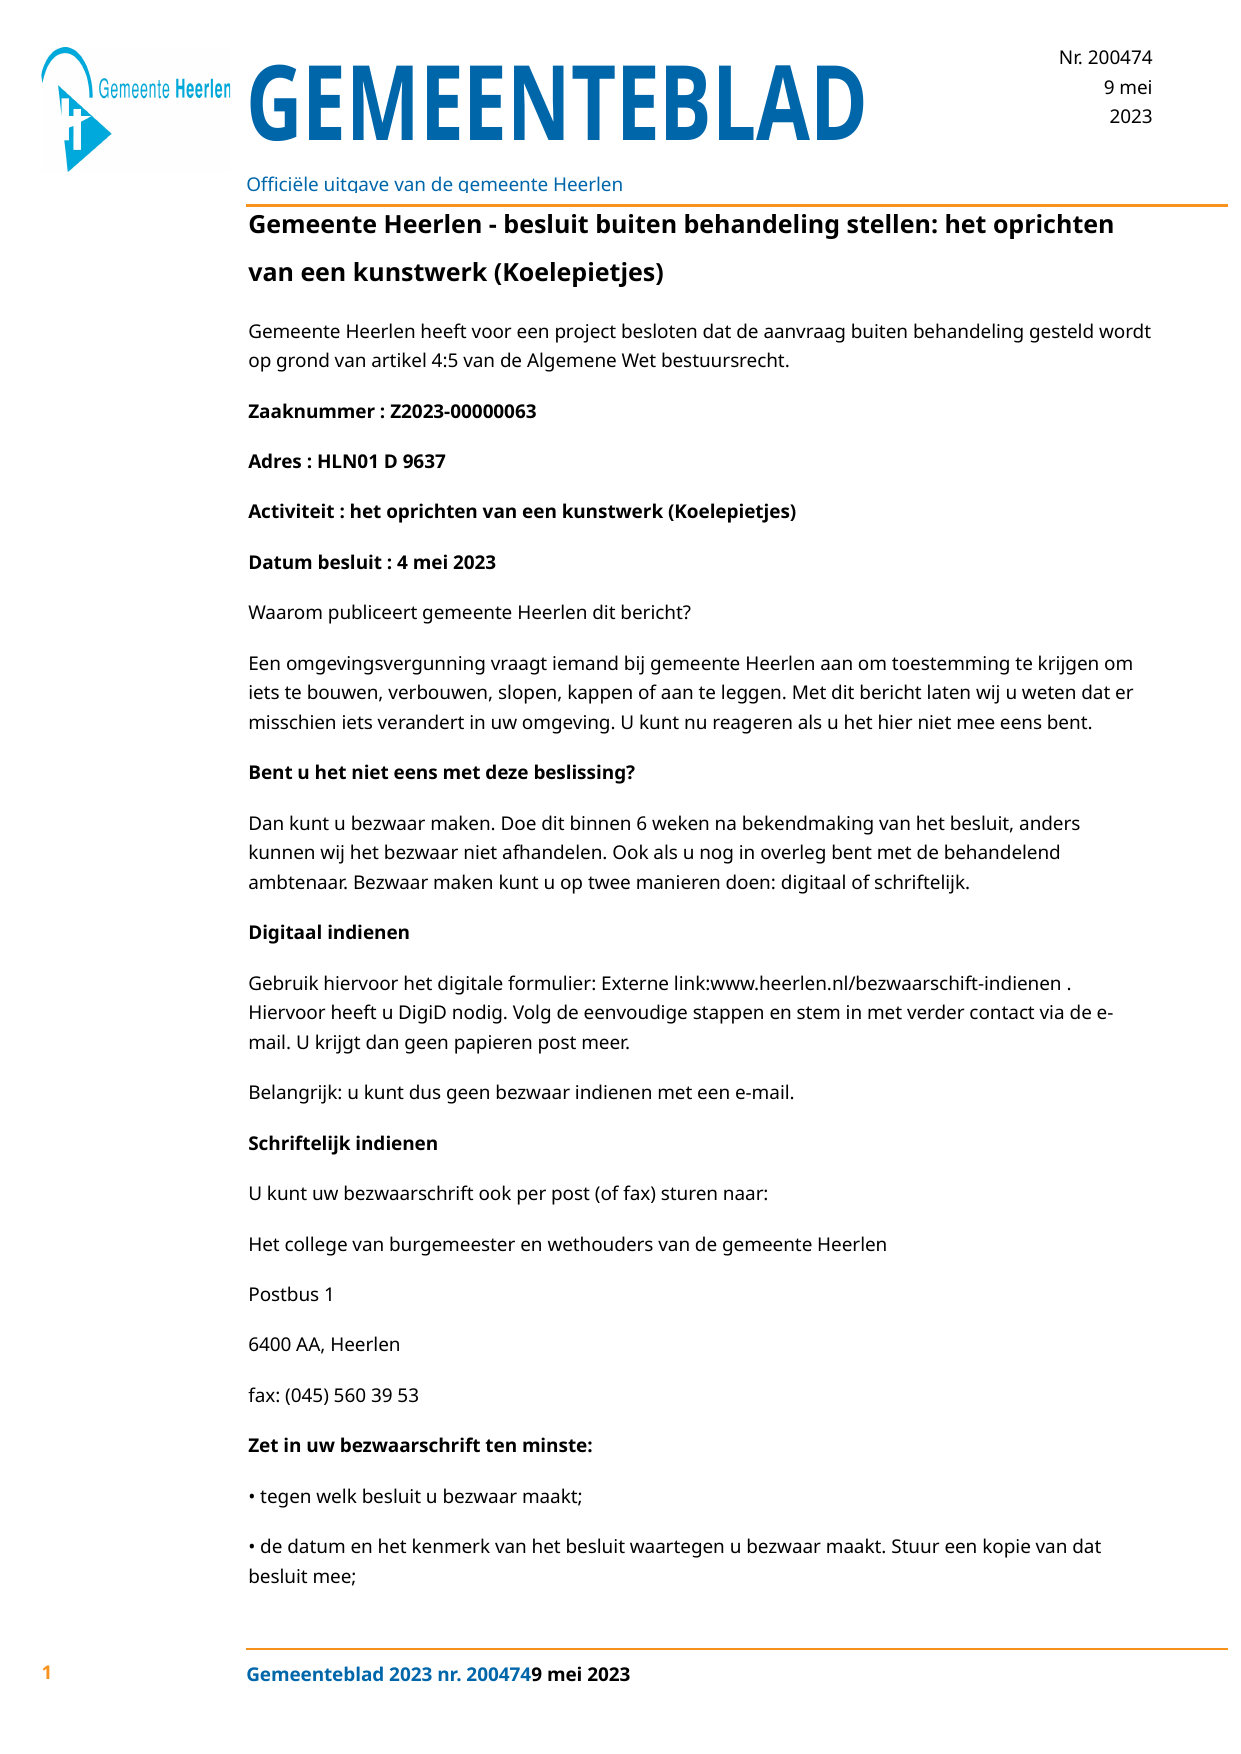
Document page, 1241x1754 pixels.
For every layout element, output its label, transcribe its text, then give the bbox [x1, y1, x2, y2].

text Het college van burgemeester en wethouders van de gemeente Heerlen [248, 1231, 1152, 1257]
text fax: (045) 560 39 53 [248, 1382, 1152, 1408]
text Bent u het niet eens met deze beslissing? [248, 759, 1152, 785]
text Datum besluit : 4 mei 2023 [248, 549, 1152, 575]
text Digitaal indienen [248, 919, 1152, 945]
text Adres : HLN01 D 9637 [248, 448, 1152, 474]
text Schriftelijk indienen [248, 1130, 1152, 1156]
text Zaaknummer : Z2023-00000063 [248, 398, 1152, 424]
picture [41, 47, 59, 70]
text Gemeente Heerlen heeft voor een project besloten dat de aanvraag buiten behandeling gesteld wordt op grond van artikel 4:5 van de Algemene Wet bestuursrecht. [248, 318, 1152, 373]
text Activiteit : het oprichten van een kunstwerk (Koelepietjes) [248, 499, 1152, 524]
text • de datum en het kenmerk van het besluit waartegen u bezwaar maakt. Stuur een kopie van dat besluit mee; [248, 1533, 1152, 1589]
text Dan kunt u bezwaar maken. Doe dit binnen 6 weken na bekendmaking van het besluit, anders kunnen wij het bezwaar niet afhandelen. Ook als u nog in overleg bent met de behandelend ambtenaar. Bezwaar maken kunt u op twee manieren doen: digitaal of schriftelijk. [248, 810, 1152, 895]
text Postbus 1 [248, 1281, 1152, 1307]
text Belangrijk: u kunt dus geen bezwaar indienen met een e-mail. [248, 1079, 1152, 1105]
text Een omgevingsvergunning vraagt iemand bij gemeente Heerlen aan om toestemming te krijgen om iets te bouwen, verbouwen, slopen, kappen of aan te leggen. Met dit bericht laten wij u weten dat er misschien iets verandert in uw omgeving. U kunt nu reageren als u het hier niet mee eens bent. [248, 650, 1152, 735]
text Gebruik hiervoor het digitale formulier: Externe link:www.heerlen.nl/bezwaarschift-indienen . Hiervoor heeft u DigiD nodig. Volg de eenvoudige stappen en stem in met verder contact via de e-mail. U krijgt dan geen papieren post meer. [248, 970, 1152, 1055]
text • tegen welk besluit u bezwaar maakt; [248, 1483, 1152, 1509]
text Waarom publiceert gemeente Heerlen dit bericht? [248, 599, 1152, 625]
picture [41, 47, 231, 172]
text Gemeente Heerlen - besluit buiten behandeling stellen: het oprichten van een kunstwerk (Koelepietjes) [248, 207, 1152, 288]
text U kunt uw bezwaarschrift ook per post (of fax) sturen naar: [248, 1180, 1152, 1206]
text Zet in uw bezwaarschrift ten minste: [248, 1432, 1152, 1458]
text 6400 AA, Heerlen [248, 1332, 1152, 1357]
